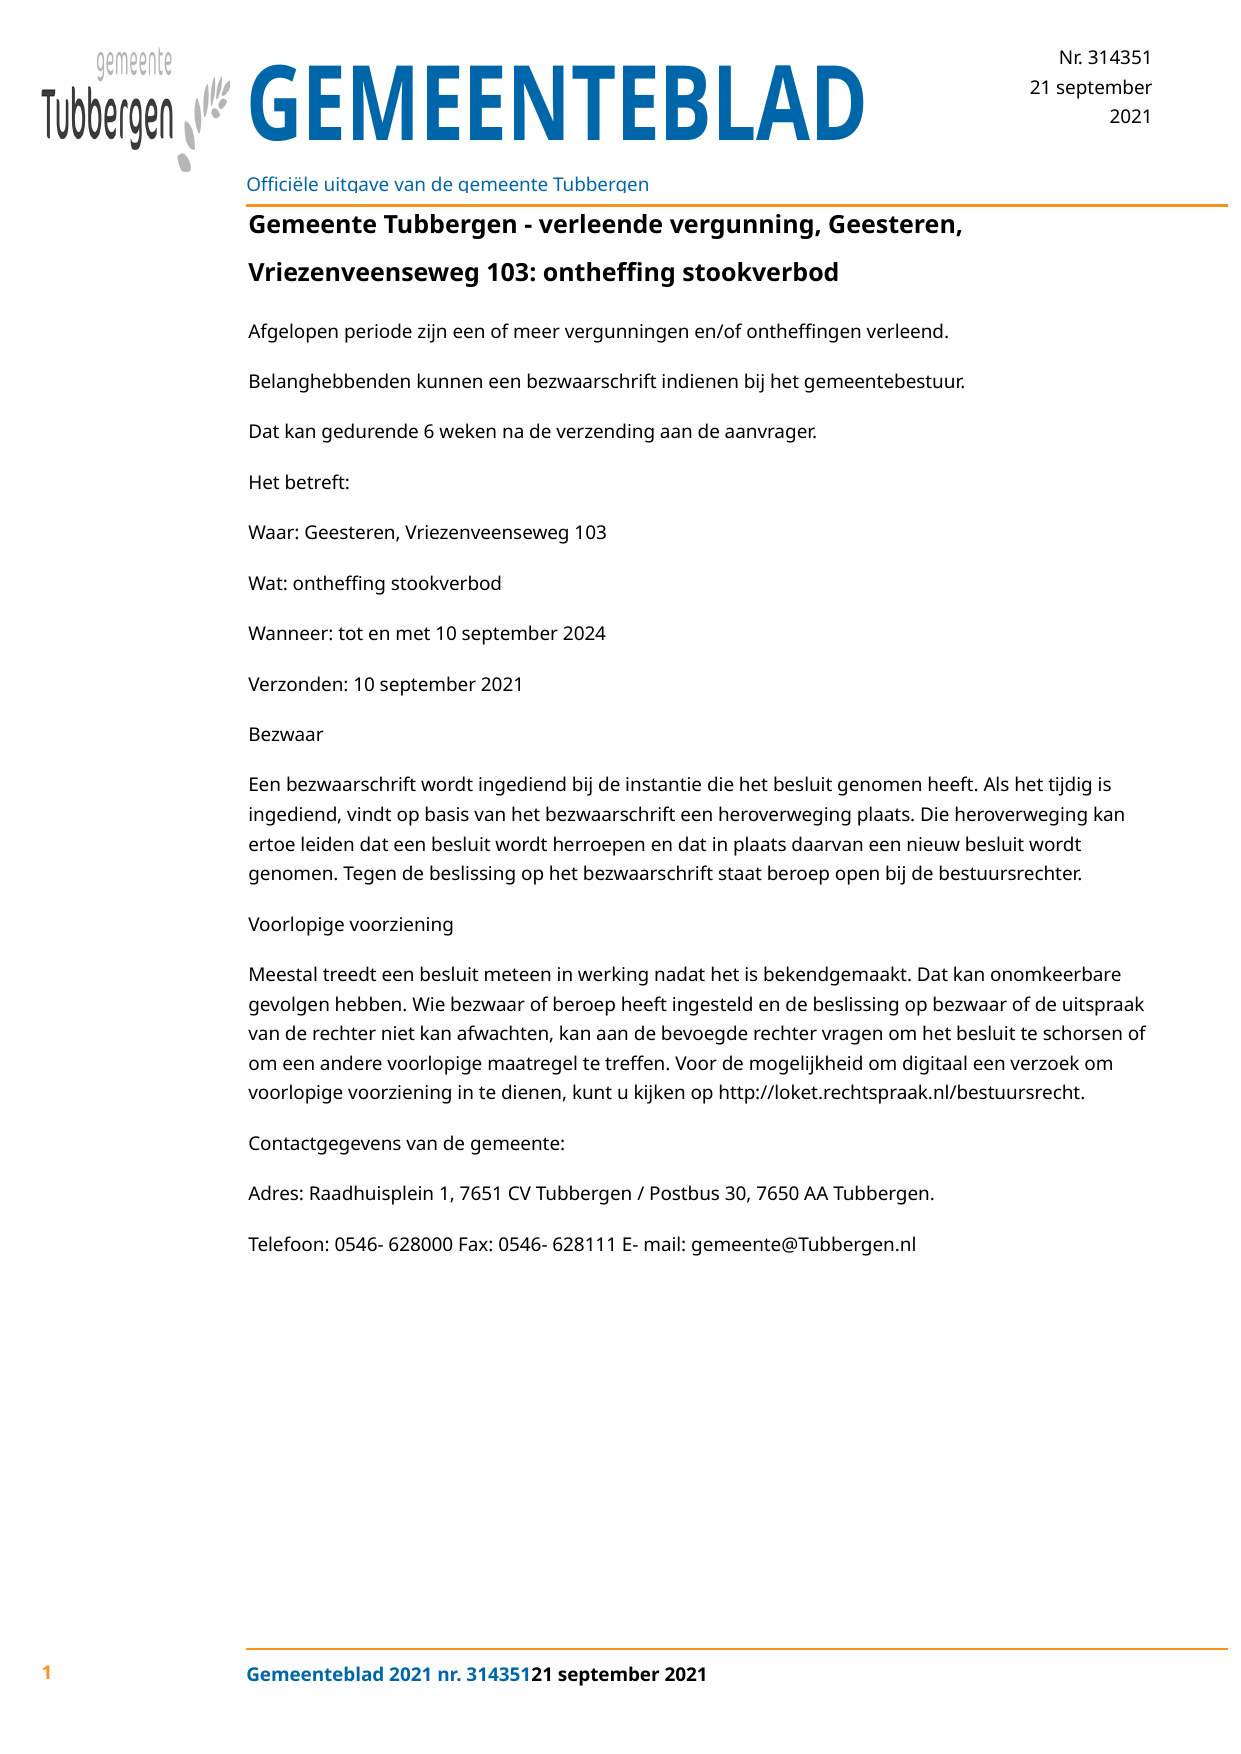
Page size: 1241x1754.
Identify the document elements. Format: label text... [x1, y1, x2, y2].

text Meestal treedt een besluit meteen in werking nadat het is bekendgemaakt. Dat kan onomkeerbare gevolgen hebben. Wie bezwaar of beroep heeft ingesteld en de beslissing op bezwaar of de uitspraak van de rechter niet kan afwachten, kan aan de bevoegde rechter vragen om het besluit te schorsen of om een andere voorlopige maatregel te treffen. Voor de mogelijkheid om digitaal een verzoek om voorlopige voorziening in te dienen, kunt u kijken op http://loket.rechtspraak.nl/bestuursrecht. [248, 961, 1152, 1105]
text Belanghebbenden kunnen een bezwaarschrift indienen bij het gemeentebestuur. [248, 368, 1152, 394]
text Wanneer: tot en met 10 september 2024 [248, 620, 1152, 646]
text Verzonden: 10 september 2021 [248, 671, 1152, 697]
text Adres: Raadhuisplein 1, 7651 CV Tubbergen / Postbus 30, 7650 AA Tubbergen. [248, 1180, 1152, 1206]
text Contactgegevens van de gemeente: [248, 1130, 1152, 1156]
text Voorlopige voorziening [248, 911, 1152, 937]
text Afgelopen periode zijn een of meer vergunningen en/of ontheffingen verleend. [248, 318, 1152, 344]
text Gemeente Tubbergen - verleende vergunning, Geesteren, Vriezenveenseweg 103: ontheffing stookverbod [248, 207, 1152, 288]
text Telefoon: 0546- 628000 Fax: 0546- 628111 E- mail: gemeente@Tubbergen.nl [248, 1231, 1152, 1257]
text Het betreft: [248, 469, 1152, 495]
text Waar: Geesteren, Vriezenveenseweg 103 [248, 519, 1152, 545]
text Wat: ontheffing stookverbod [248, 570, 1152, 596]
picture [41, 47, 231, 172]
text Bezwaar [248, 721, 1152, 747]
text Dat kan gedurende 6 weken na de verzending aan de aanvrager. [248, 419, 1152, 444]
text Een bezwaarschrift wordt ingediend bij de instantie die het besluit genomen heeft. Als het tijdig is ingediend, vindt op basis van het bezwaarschrift een heroverweging plaats. Die heroverweging kan ertoe leiden dat een besluit wordt herroepen en dat in plaats daarvan een nieuw besluit wordt genomen. Tegen de beslissing op het bezwaarschrift staat beroep open bij de bestuursrechter. [248, 772, 1152, 886]
